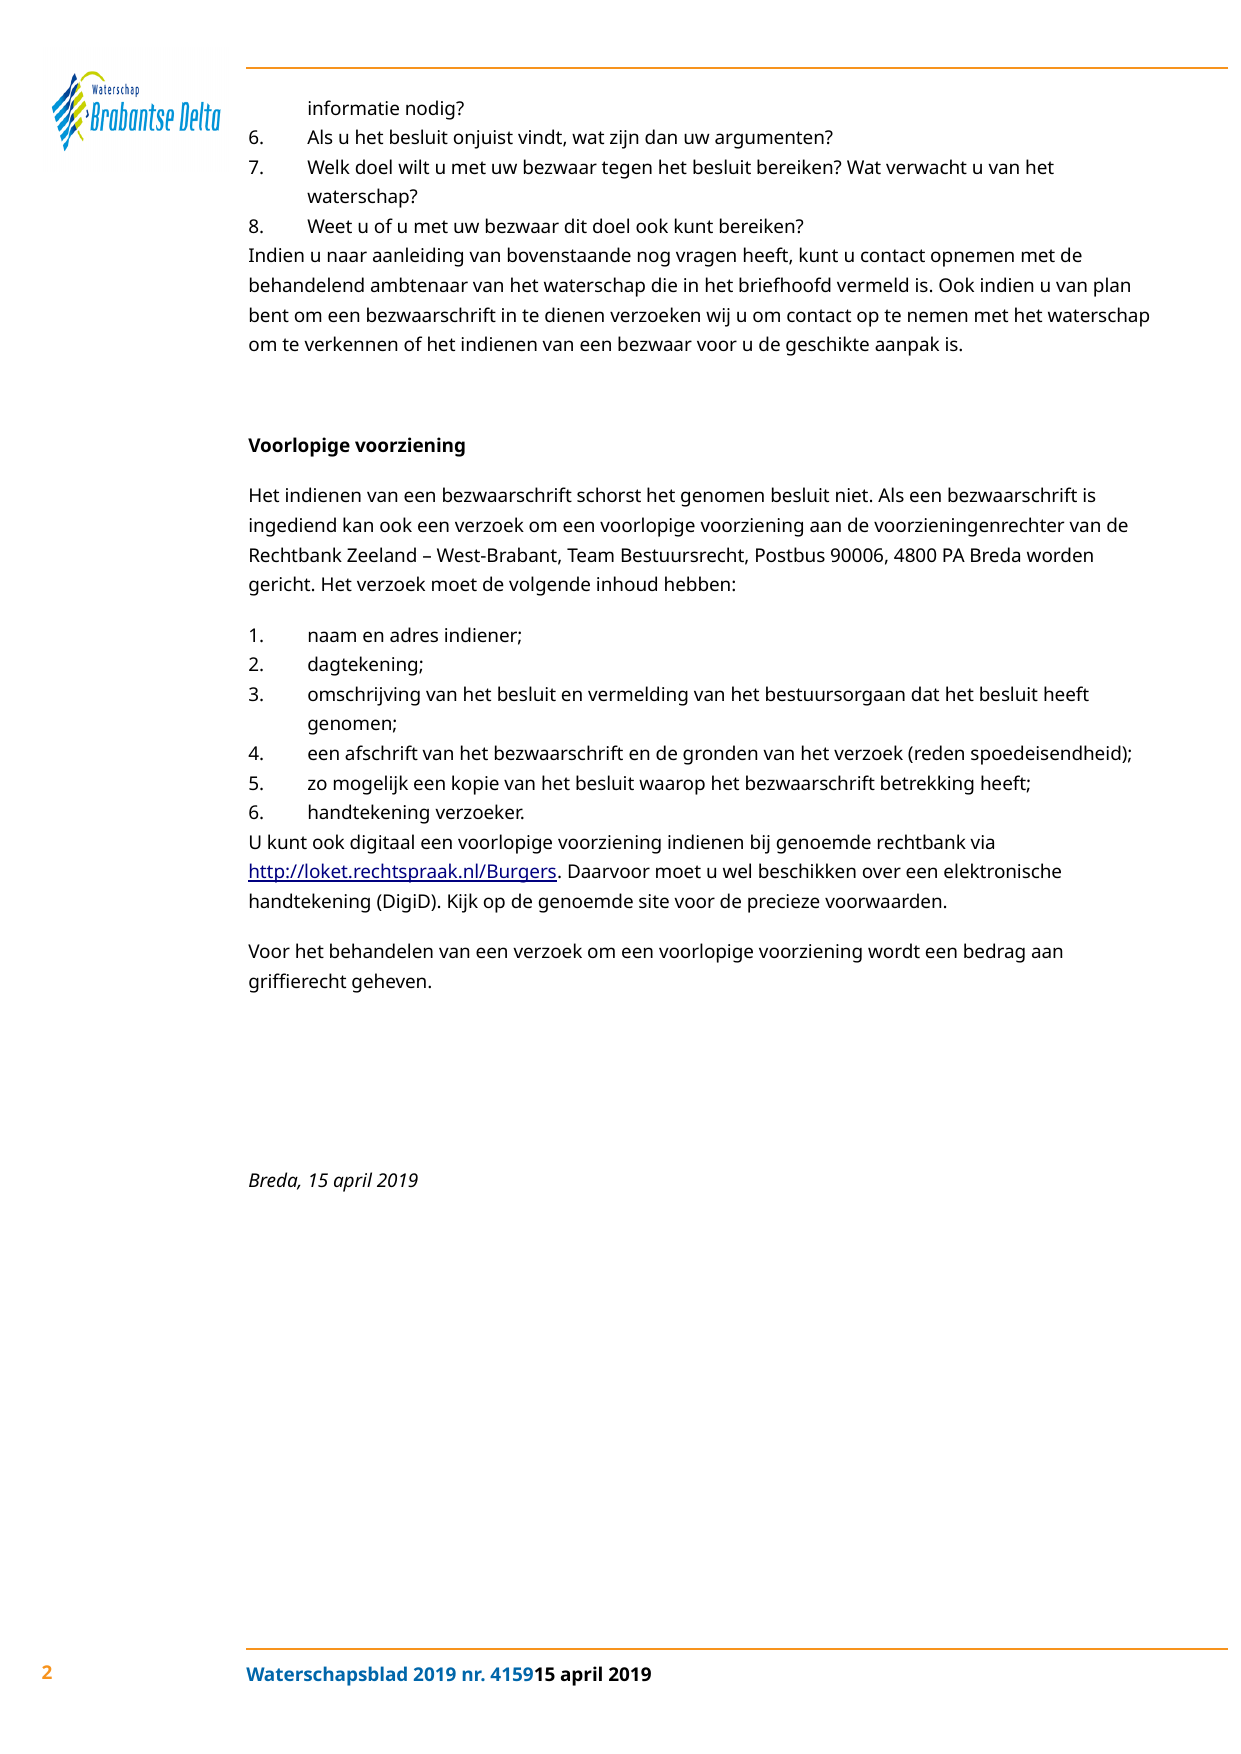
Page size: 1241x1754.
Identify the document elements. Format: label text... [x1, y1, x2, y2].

list Weet u of u met uw bezwaar dit doel ook kunt bereiken? [248, 213, 1152, 239]
text Indien u naar aanleiding van bovenstaande nog vragen heeft, kunt u contact opnemen met de behandelend ambtenaar van het waterschap die in het briefhoofd vermeld is. Ook indien u van plan bent om een bezwaarschrift in te dienen verzoeken wij u om contact op te nemen met het waterschap om te verkennen of het indienen van een bezwaar voor u de geschikte aanpak is. [248, 243, 1152, 357]
text Voorlopige voorziening [248, 432, 1152, 458]
text U kunt ook digitaal een voorlopige voorziening indienen bij genoemde rechtbank via http://loket.rechtspraak.nl/Burgers. Daarvoor moet u wel beschikken over een elektronische handtekening (DigiD). Kijk op de genoemde site voor de precieze voorwaarden. [248, 829, 1152, 914]
list dagtekening; [248, 651, 1152, 677]
list naam en adres indiener; [248, 622, 1152, 648]
text Voor het behandelen van een verzoek om een voorlopige voorziening wordt een bedrag aan griffierecht geheven. [248, 938, 1152, 994]
picture [41, 47, 231, 172]
text Het indienen van een bezwaarschrift schorst het genomen besluit niet. Als een bezwaarschrift is ingediend kan ook een verzoek om een voorlopige voorziening aan de voorzieningenrechter van de Rechtbank Zeeland – West-Brabant, Team Bestuursrecht, Postbus 90006, 4800 PA Breda worden gericht. Het verzoek moet de volgende inhoud hebben: [248, 483, 1152, 597]
list Welk doel wilt u met uw bezwaar tegen het besluit bereiken? Wat verwacht u van het waterschap? [248, 154, 1152, 209]
list omschrijving van het besluit en vermelding van het bestuursorgaan dat het besluit heeft genomen; [248, 681, 1152, 736]
text Breda, 15 april 2019 [248, 1167, 1152, 1193]
list informatie nodig? [248, 95, 1152, 121]
list handtekening verzoeker. [248, 799, 1152, 825]
list een afschrift van het bezwaarschrift en de gronden van het verzoek (reden spoedeisendheid); [248, 740, 1152, 766]
list Als u het besluit onjuist vindt, wat zijn dan uw argumenten? [248, 124, 1152, 150]
list zo mogelijk een kopie van het besluit waarop het bezwaarschrift betrekking heeft; [248, 770, 1152, 796]
